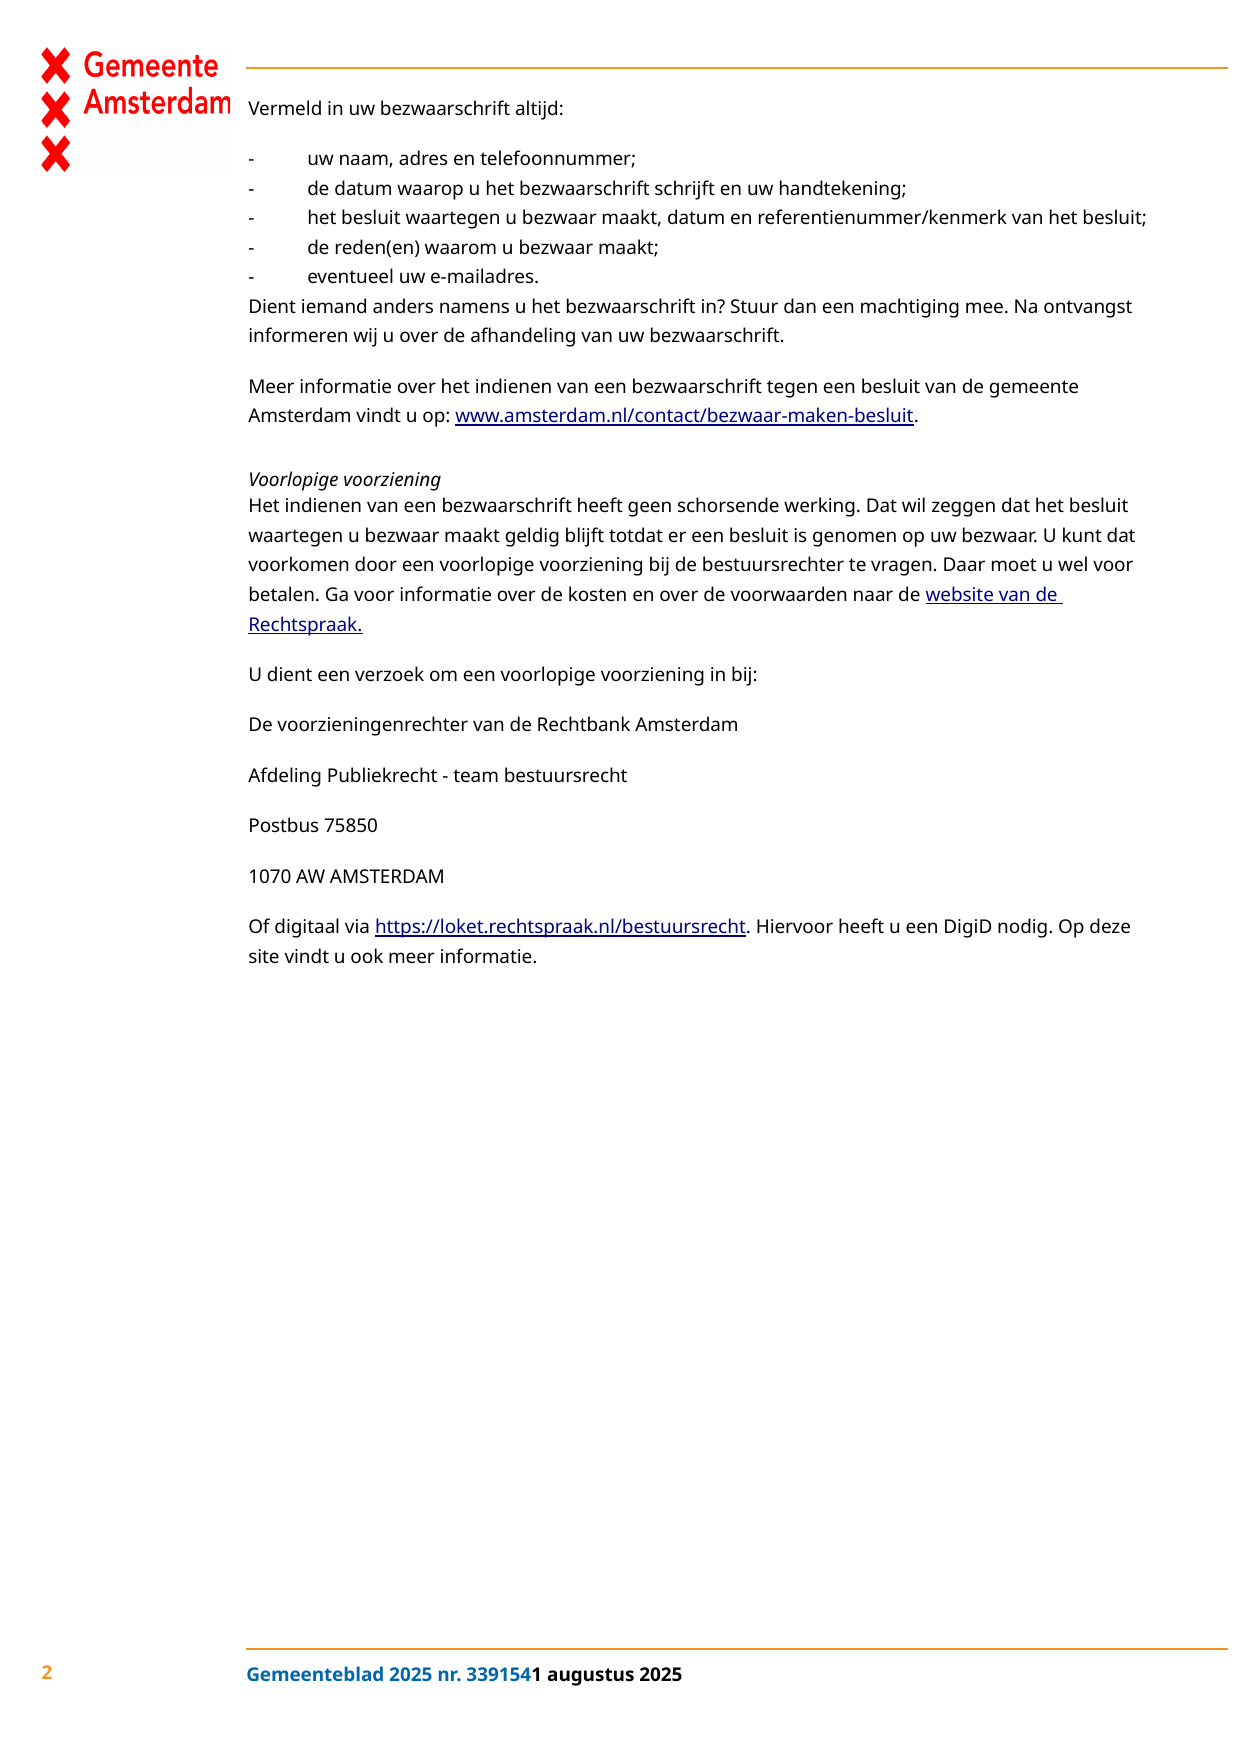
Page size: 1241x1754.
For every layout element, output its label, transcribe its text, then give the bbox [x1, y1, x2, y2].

list uw naam, adres en telefoonnummer; [248, 145, 1152, 171]
list de reden(en) waarom u bezwaar maakt; [248, 234, 1152, 260]
picture [41, 47, 231, 172]
text Postbus 75850 [248, 812, 1152, 838]
text Dient iemand anders namens u het bezwaarschrift in? Stuur dan een machtiging mee. Na ontvangst informeren wij u over de afhandeling van uw bezwaarschrift. [248, 293, 1152, 348]
list de datum waarop u het bezwaarschrift schrijft en uw handtekening; [248, 175, 1152, 201]
text Vermeld in uw bezwaarschrift altijd: [248, 95, 1152, 121]
text Meer informatie over het indienen van een bezwaarschrift tegen een besluit van de gemeente Amsterdam vindt u op: www.amsterdam.nl/contact/bezwaar-maken-besluit. [248, 373, 1152, 428]
text Of digitaal via https://loket.rechtspraak.nl/bestuursrecht. Hiervoor heeft u een DigiD nodig. Op deze site vindt u ook meer informatie. [248, 913, 1152, 968]
text 1070 AW AMSTERDAM [248, 863, 1152, 888]
text Voorlopige voorziening [248, 467, 1152, 492]
text De voorzieningenrechter van de Rechtbank Amsterdam [248, 712, 1152, 737]
list het besluit waartegen u bezwaar maakt, datum en referentienummer/kenmerk van het besluit; [248, 204, 1152, 230]
text Afdeling Publiekrecht - team bestuursrecht [248, 762, 1152, 788]
text Het indienen van een bezwaarschrift heeft geen schorsende werking. Dat wil zeggen dat het besluit waartegen u bezwaar maakt geldig blijft totdat er een besluit is genomen op uw bezwaar. U kunt dat voorkomen door een voorlopige voorziening bij de bestuursrechter te vragen. Daar moet u wel voor betalen. Ga voor informatie over de kosten en over de voorwaarden naar de website van de Rechtspraak. [248, 492, 1152, 636]
text U dient een verzoek om een voorlopige voorziening in bij: [248, 661, 1152, 687]
list eventueel uw e-mailadres. [248, 263, 1152, 289]
